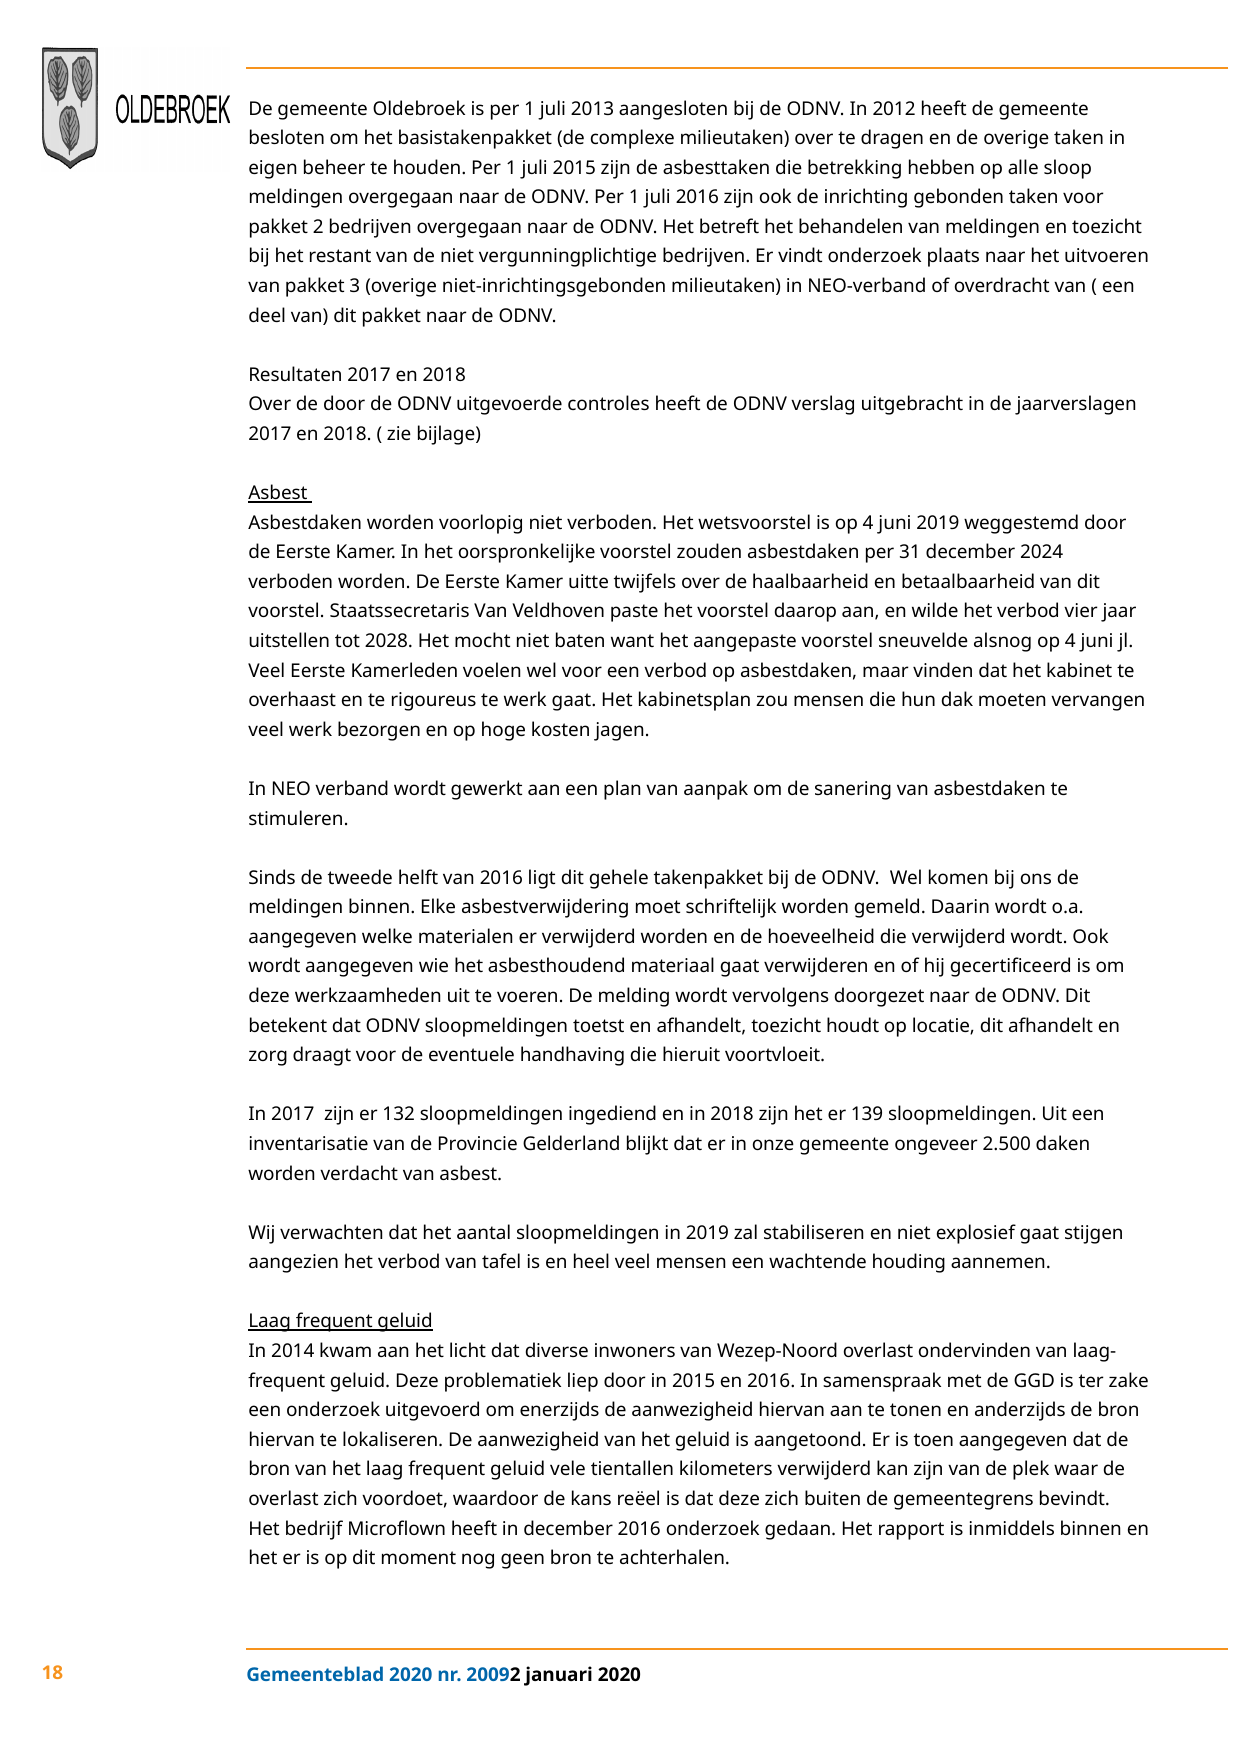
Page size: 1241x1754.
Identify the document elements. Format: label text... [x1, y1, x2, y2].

text In 2017 zijn er 132 sloopmeldingen ingediend en in 2018 zijn het er 139 sloopmeldingen. Uit een inventarisatie van de Provincie Gelderland blijkt dat er in onze gemeente ongeveer 2.500 daken worden verdacht van asbest. [248, 1101, 1152, 1186]
text Veel Eerste Kamerleden voelen wel voor een verbod op asbestdaken, maar vinden dat het kabinet te overhaast en te rigoureus te werk gaat. Het kabinetsplan zou mensen die hun dak moeten vervangen veel werk bezorgen en op hoge kosten jagen. [248, 657, 1152, 742]
text Asbest [248, 479, 1152, 505]
text Sinds de tweede helft van 2016 ligt dit gehele takenpakket bij de ODNV. Wel komen bij ons de meldingen binnen. Elke asbestverwijdering moet schriftelijk worden gemeld. Daarin wordt o.a. aangegeven welke materialen er verwijderd worden en de hoeveelheid die verwijderd wordt. Ook wordt aangegeven wie het asbesthoudend materiaal gaat verwijderen en of hij gecertificeerd is om deze werkzaamheden uit te voeren. De melding wordt vervolgens doorgezet naar de ODNV. Dit betekent dat ODNV sloopmeldingen toetst en afhandelt, toezicht houdt op locatie, dit afhandelt en zorg draagt voor de eventuele handhaving die hieruit voortvloeit. [248, 864, 1152, 1067]
text Het bedrijf Microflown heeft in december 2016 onderzoek gedaan. Het rapport is inmiddels binnen en het er is op dit moment nog geen bron te achterhalen. [248, 1515, 1152, 1570]
text In 2014 kwam aan het licht dat diverse inwoners van Wezep-Noord overlast ondervinden van laag-frequent geluid. Deze problematiek liep door in 2015 en 2016. In samenspraak met de GGD is ter zake een onderzoek uitgevoerd om enerzijds de aanwezigheid hiervan aan te tonen en anderzijds de bron hiervan te lokaliseren. De aanwezigheid van het geluid is aangetoond. Er is toen aangegeven dat de bron van het laag frequent geluid vele tientallen kilometers verwijderd kan zijn van de plek waar de overlast zich voordoet, waardoor de kans reëel is dat deze zich buiten de gemeentegrens bevindt. [248, 1337, 1152, 1511]
text Asbestdaken worden voorlopig niet verboden. Het wetsvoorstel is op 4 juni 2019 weggestemd door de Eerste Kamer. In het oorspronkelijke voorstel zouden asbestdaken per 31 december 2024 verboden worden. De Eerste Kamer uitte twijfels over de haalbaarheid en betaalbaarheid van dit voorstel. Staatssecretaris Van Veldhoven paste het voorstel daarop aan, en wilde het verbod vier jaar uitstellen tot 2028. Het mocht niet baten want het aangepaste voorstel sneuvelde alsnog op 4 juni jl. [248, 509, 1152, 653]
text Laag frequent geluid [248, 1308, 1152, 1333]
picture [41, 47, 231, 172]
text De gemeente Oldebroek is per 1 juli 2013 aangesloten bij de ODNV. In 2012 heeft de gemeente besloten om het basistakenpakket (de complexe milieutaken) over te dragen en de overige taken in eigen beheer te houden. Per 1 juli 2015 zijn de asbesttaken die betrekking hebben op alle sloop meldingen overgegaan naar de ODNV. Per 1 juli 2016 zijn ook de inrichting gebonden taken voor pakket 2 bedrijven overgegaan naar de ODNV. Het betreft het behandelen van meldingen en toezicht bij het restant van de niet vergunningplichtige bedrijven. Er vindt onderzoek plaats naar het uitvoeren van pakket 3 (overige niet-inrichtingsgebonden milieutaken) in NEO-verband of overdracht van ( een deel van) dit pakket naar de ODNV. [248, 95, 1152, 328]
text Wij verwachten dat het aantal sloopmeldingen in 2019 zal stabiliseren en niet explosief gaat stijgen aangezien het verbod van tafel is en heel veel mensen een wachtende houding aannemen. [248, 1219, 1152, 1274]
text In NEO verband wordt gewerkt aan een plan van aanpak om de sanering van asbestdaken te stimuleren. [248, 775, 1152, 831]
text Over de door de ODNV uitgevoerde controles heeft de ODNV verslag uitgebracht in de jaarverslagen 2017 en 2018. ( zie bijlage) [248, 391, 1152, 446]
text Resultaten 2017 en 2018 [248, 361, 1152, 387]
